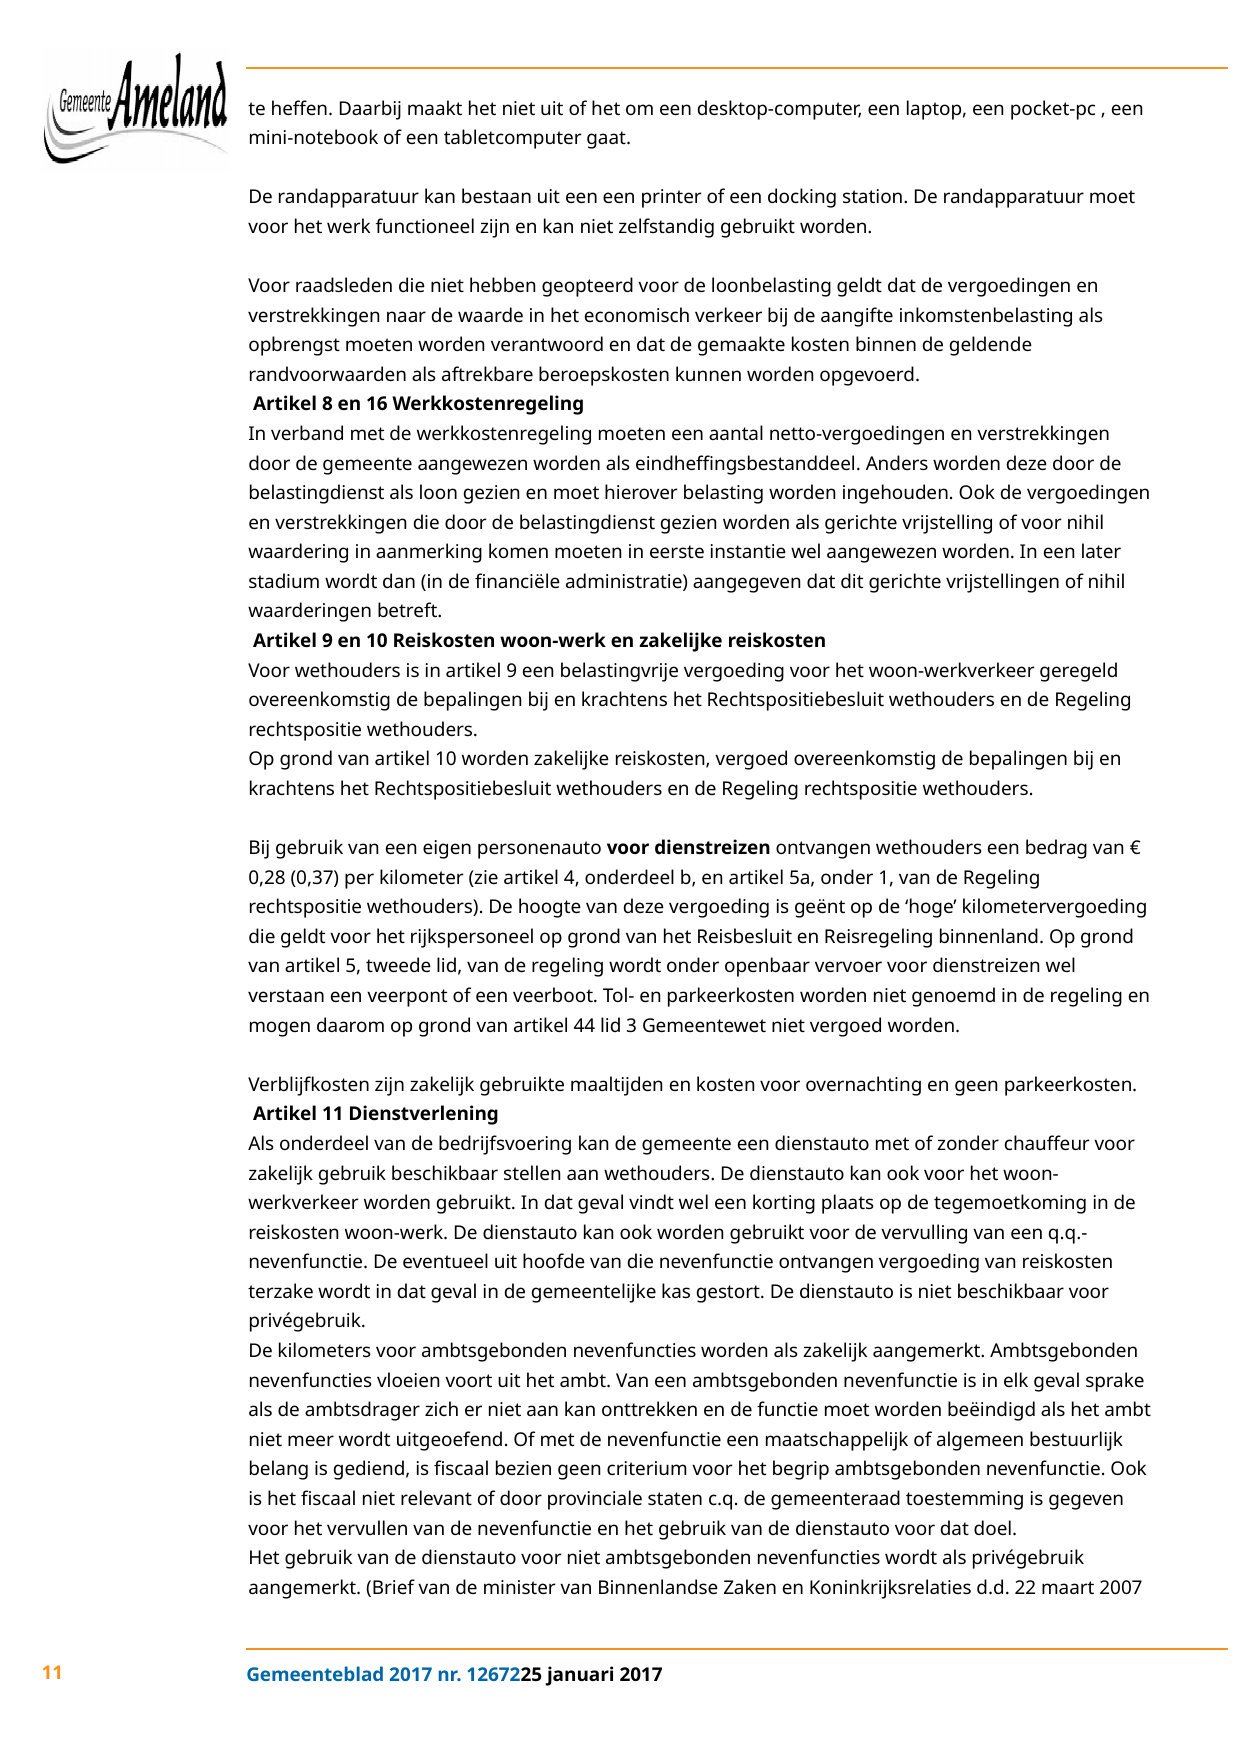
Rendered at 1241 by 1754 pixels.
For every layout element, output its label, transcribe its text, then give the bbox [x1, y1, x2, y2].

picture [41, 47, 231, 172]
text De kilometers voor ambtsgebonden nevenfuncties worden als zakelijk aangemerkt. Ambtsgebonden nevenfuncties vloeien voort uit het ambt. Van een ambtsgebonden nevenfunctie is in elk geval sprake als de ambtsdrager zich er niet aan kan onttrekken en de functie moet worden beëindigd als het ambt niet meer wordt uitgeoefend. Of met de nevenfunctie een maatschappelijk of algemeen bestuurlijk belang is gediend, is fiscaal bezien geen criterium voor het begrip ambtsgebonden nevenfunctie. Ook is het fiscaal niet relevant of door provinciale staten c.q. de gemeenteraad toestemming is gegeven voor het vervullen van de nevenfunctie en het gebruik van de dienstauto voor dat doel. [248, 1337, 1152, 1541]
text In verband met de werkkostenregeling moeten een aantal netto-vergoedingen en verstrekkingen door de gemeente aangewezen worden als eindheffingsbestanddeel. Anders worden deze door de belastingdienst als loon gezien en moet hierover belasting worden ingehouden. Ook de vergoedingen en verstrekkingen die door de belastingdienst gezien worden als gerichte vrijstelling of voor nihil waardering in aanmerking komen moeten in eerste instantie wel aangewezen worden. In een later stadium wordt dan (in de financiële administratie) aangegeven dat dit gerichte vrijstellingen of nihil waarderingen betreft. [248, 420, 1152, 623]
text Het gebruik van de dienstauto voor niet ambtsgebonden nevenfuncties wordt als privégebruik aangemerkt. (Brief van de minister van Binnenlandse Zaken en Koninkrijksrelaties d.d. 22 maart 2007 [248, 1544, 1152, 1600]
text Op grond van artikel 10 worden zakelijke reiskosten, vergoed overeenkomstig de bepalingen bij en krachtens het Rechtspositiebesluit wethouders en de Regeling rechtspositie wethouders. [248, 746, 1152, 801]
text Artikel 8 en 16 Werkkostenregeling [248, 391, 1152, 416]
text Voor raadsleden die niet hebben geopteerd voor de loonbelasting geldt dat de vergoedingen en verstrekkingen naar de waarde in het economisch verkeer bij de aangifte inkomstenbelasting als opbrengst moeten worden verantwoord en dat de gemaakte kosten binnen de geldende randvoorwaarden als aftrekbare beroepskosten kunnen worden opgevoerd. [248, 272, 1152, 387]
text De randapparatuur kan bestaan uit een een printer of een docking station. De randapparatuur moet voor het werk functioneel zijn en kan niet zelfstandig gebruikt worden. [248, 183, 1152, 239]
text Verblijfkosten zijn zakelijk gebruikte maaltijden en kosten voor overnachting en geen parkeerkosten. [248, 1071, 1152, 1097]
text Bij gebruik van een eigen personenauto voor dienstreizen ontvangen wethouders een bedrag van € 0,28 (0,37) per kilometer (zie artikel 4, onderdeel b, en artikel 5a, onder 1, van de Regeling rechtspositie wethouders). De hoogte van deze vergoeding is geënt op de ‘hoge’ kilometervergoeding die geldt voor het rijkspersoneel op grond van het Reisbesluit en Reisregeling binnenland. Op grond van artikel 5, tweede lid, van de regeling wordt onder openbaar vervoer voor dienstreizen wel verstaan een veerpont of een veerboot. Tol- en parkeerkosten worden niet genoemd in de regeling en mogen daarom op grond van artikel 44 lid 3 Gemeentewet niet vergoed worden. [248, 834, 1152, 1038]
text te heffen. Daarbij maakt het niet uit of het om een desktop-computer, een laptop, een pocket-pc , een mini-notebook of een tabletcomputer gaat. [248, 95, 1152, 150]
text Als onderdeel van de bedrijfsvoering kan de gemeente een dienstauto met of zonder chauffeur voor zakelijk gebruik beschikbaar stellen aan wethouders. De dienstauto kan ook voor het woon-werkverkeer worden gebruikt. In dat geval vindt wel een korting plaats op de tegemoetkoming in de reiskosten woon-werk. De dienstauto kan ook worden gebruikt voor de vervulling van een q.q.-nevenfunctie. De eventueel uit hoofde van die nevenfunctie ontvangen vergoeding van reiskosten terzake wordt in dat geval in de gemeentelijke kas gestort. De dienstauto is niet beschikbaar voor privégebruik. [248, 1130, 1152, 1333]
text Artikel 11 Dienstverlening [248, 1101, 1152, 1126]
text Artikel 9 en 10 Reiskosten woon-werk en zakelijke reiskosten [248, 627, 1152, 653]
text Voor wethouders is in artikel 9 een belastingvrije vergoeding voor het woon-werkverkeer geregeld overeenkomstig de bepalingen bij en krachtens het Rechtspositiebesluit wethouders en de Regeling rechtspositie wethouders. [248, 657, 1152, 742]
